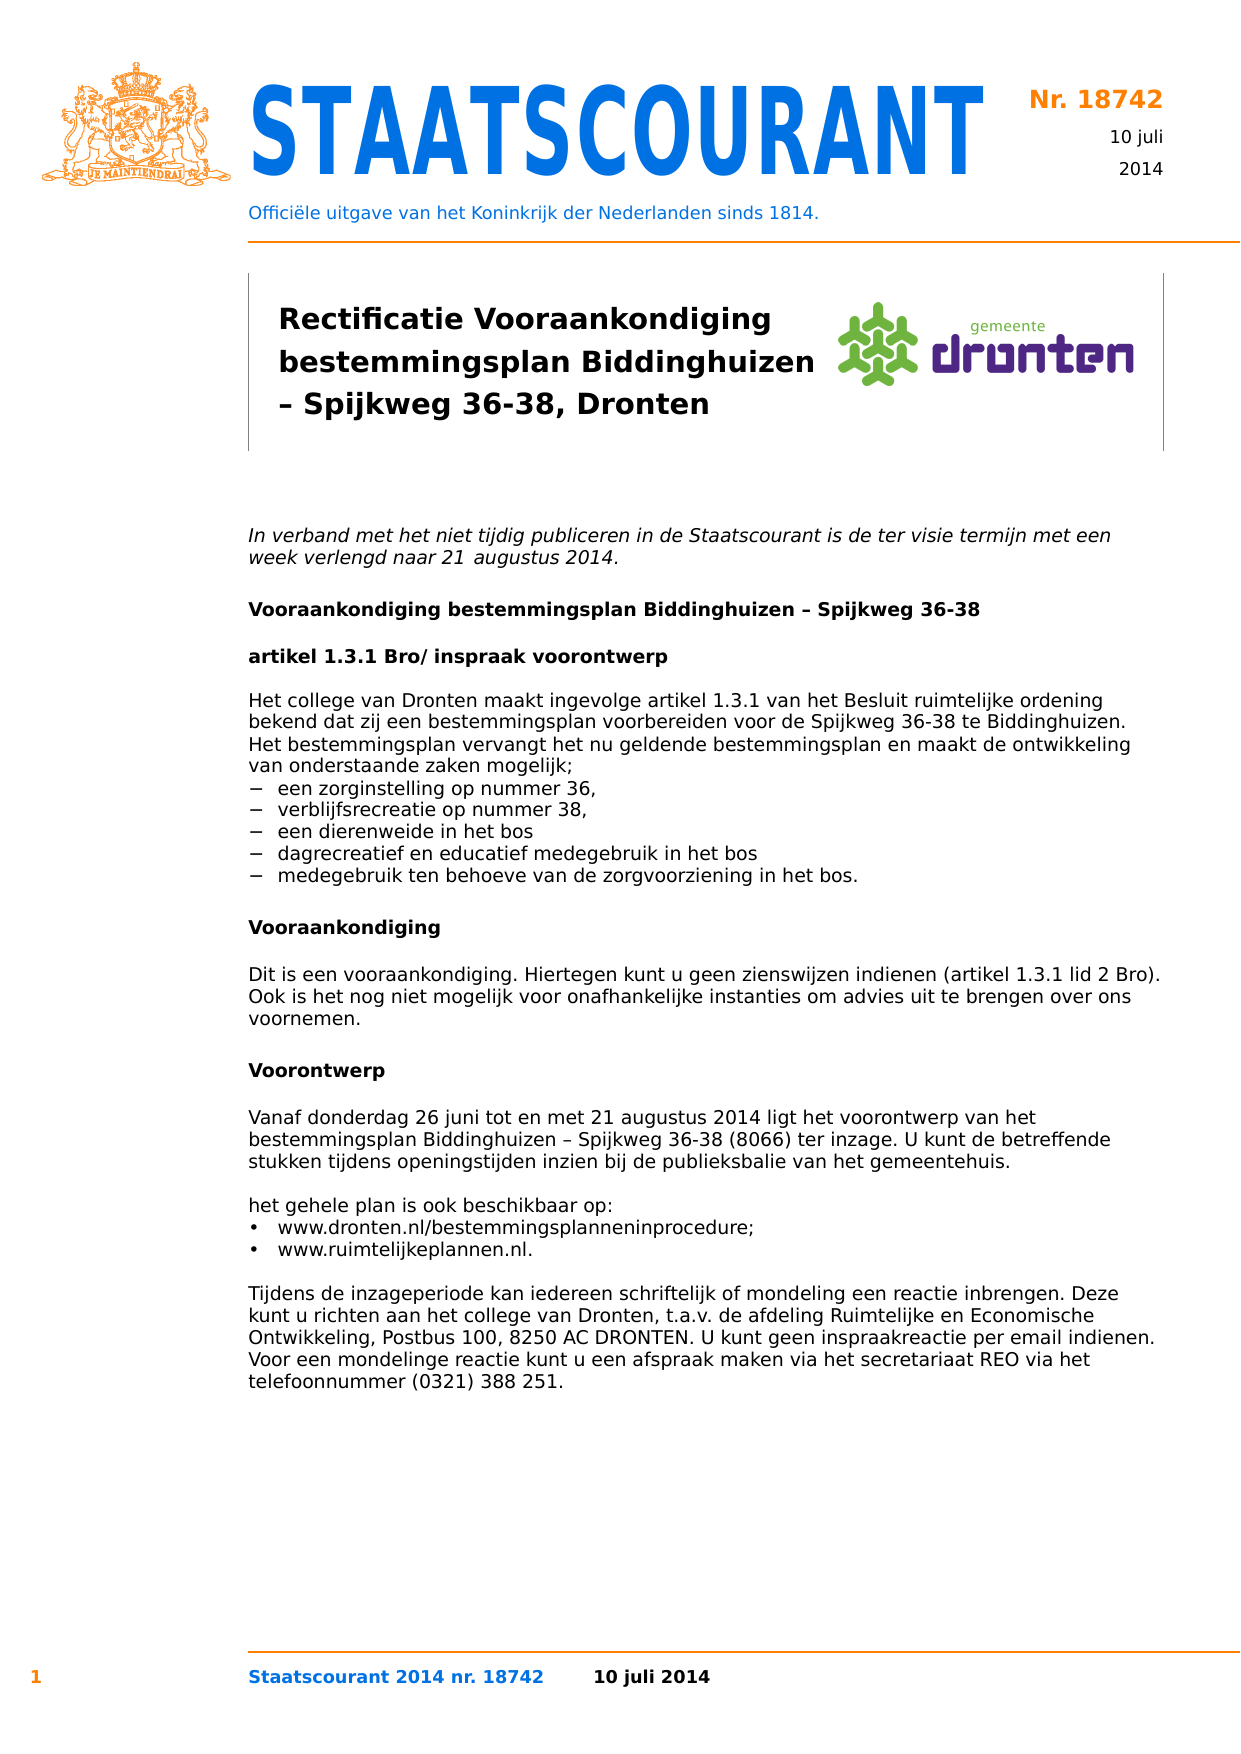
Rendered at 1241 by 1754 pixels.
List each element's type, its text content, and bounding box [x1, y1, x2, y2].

text Vanaf donderdag 26 juni tot en met 21 augustus 2014 ligt het voorontwerp van het bestemmingsplan Biddinghuizen – Spijkweg 36-38 (8066) ter inzage. U kunt de betreffende stukken tijdens openingstijden inzien bij de publieksbalie van het gemeentehuis. [248, 1107, 1163, 1173]
text Tijdens de inzageperiode kan iedereen schriftelijk of mondeling een reactie inbrengen. Deze kunt u richten aan het college van Dronten, t.a.v. de afdeling Ruimtelijke en Economische Ontwikkeling, Postbus 100, 8250 AC DRONTEN. U kunt geen inspraakreactie per email indienen. Voor een mondelinge reactie kunt u een afspraak maken via het secretariaat REO via het telefoonnummer (0321) 388 251. [248, 1283, 1163, 1393]
table_cell 10 juli [998, 121, 1240, 153]
table_cell 2014 [998, 153, 1240, 203]
text In verband met het niet tijdig publiceren in de Staatscourant is de ter visie termijn met een week verlengd naar 21 augustus 2014. [248, 525, 1163, 569]
text Dit is een vooraankondiging. Hiertegen kunt u geen zienswijzen indienen (artikel 1.3.1 lid 2 Bro). Ook is het nog niet mogelijk voor onafhankelijke instanties om advies uit te brengen over ons voornemen. [248, 964, 1163, 1030]
subtitle Voorontwerp [248, 1060, 1163, 1082]
text − medegebruik ten behoeve van de zorgvoorziening in het bos. [248, 865, 1163, 887]
picture [838, 302, 1134, 386]
text − een zorginstelling op nummer 36, [248, 777, 1163, 799]
subtitle Vooraankondiging bestemmingsplan Biddinghuizen – Spijkweg 36-38 [248, 599, 1163, 621]
table_header Nr. 18742 [998, 62, 1240, 121]
table_cell Officiële uitgave van het Koninkrijk der Nederlanden sinds 1814. [248, 203, 1240, 241]
text • www.ruimtelijkeplannen.nl. [248, 1239, 1163, 1261]
text Het college van Dronten maakt ingevolge artikel 1.3.1 van het Besluit ruimtelijke ordening bekend dat zij een bestemmingsplan voorbereiden voor de Spijkweg 36-38 te Biddinghuizen. Het bestemmingsplan vervangt het nu geldende bestemmingsplan en maakt de ontwikkeling van onderstaande zaken mogelijk; [248, 689, 1163, 777]
picture [41, 62, 231, 186]
text − dagrecreatief en educatief medegebruik in het bos [248, 843, 1163, 865]
table_header STAATSCOURANT [248, 62, 998, 203]
subtitle Vooraankondiging [248, 917, 1163, 939]
text − een dierenweide in het bos [248, 821, 1163, 843]
text het gehele plan is ook beschikbaar op: [248, 1195, 1163, 1217]
text • www.dronten.nl/bestemmingsplanneninprocedure; [248, 1217, 1163, 1239]
subtitle Rectificatie Vooraankondiging bestemmingsplan Biddinghuizen – Spijkweg 36-38, Dronten [249, 273, 1163, 451]
text − verblijfsrecreatie op nummer 38, [248, 799, 1163, 821]
text artikel 1.3.1 Bro/ inspraak voorontwerp [248, 646, 1163, 668]
table_header [25, 62, 248, 241]
